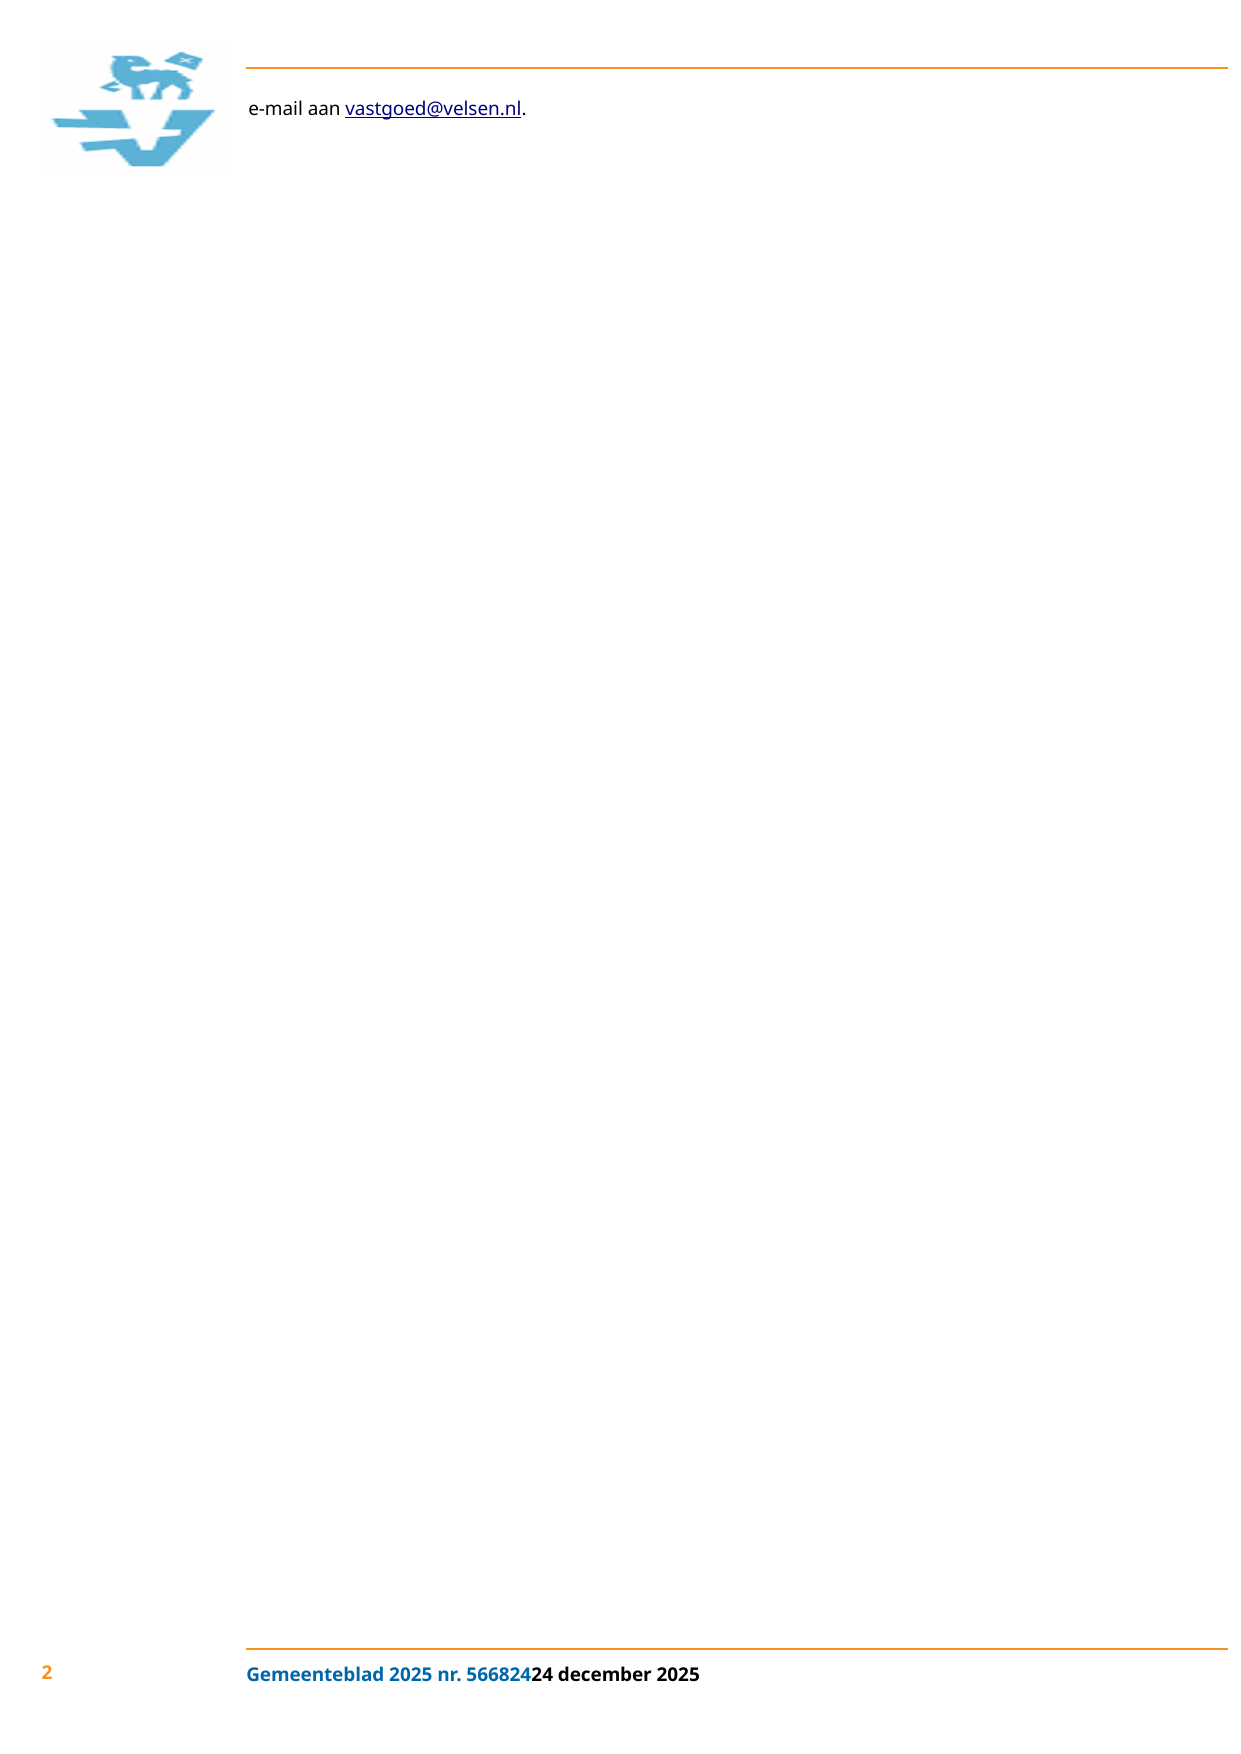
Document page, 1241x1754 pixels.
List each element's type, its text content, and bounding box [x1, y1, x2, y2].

text e-mail aan vastgoed@velsen.nl. [248, 95, 1152, 121]
picture [41, 47, 231, 172]
